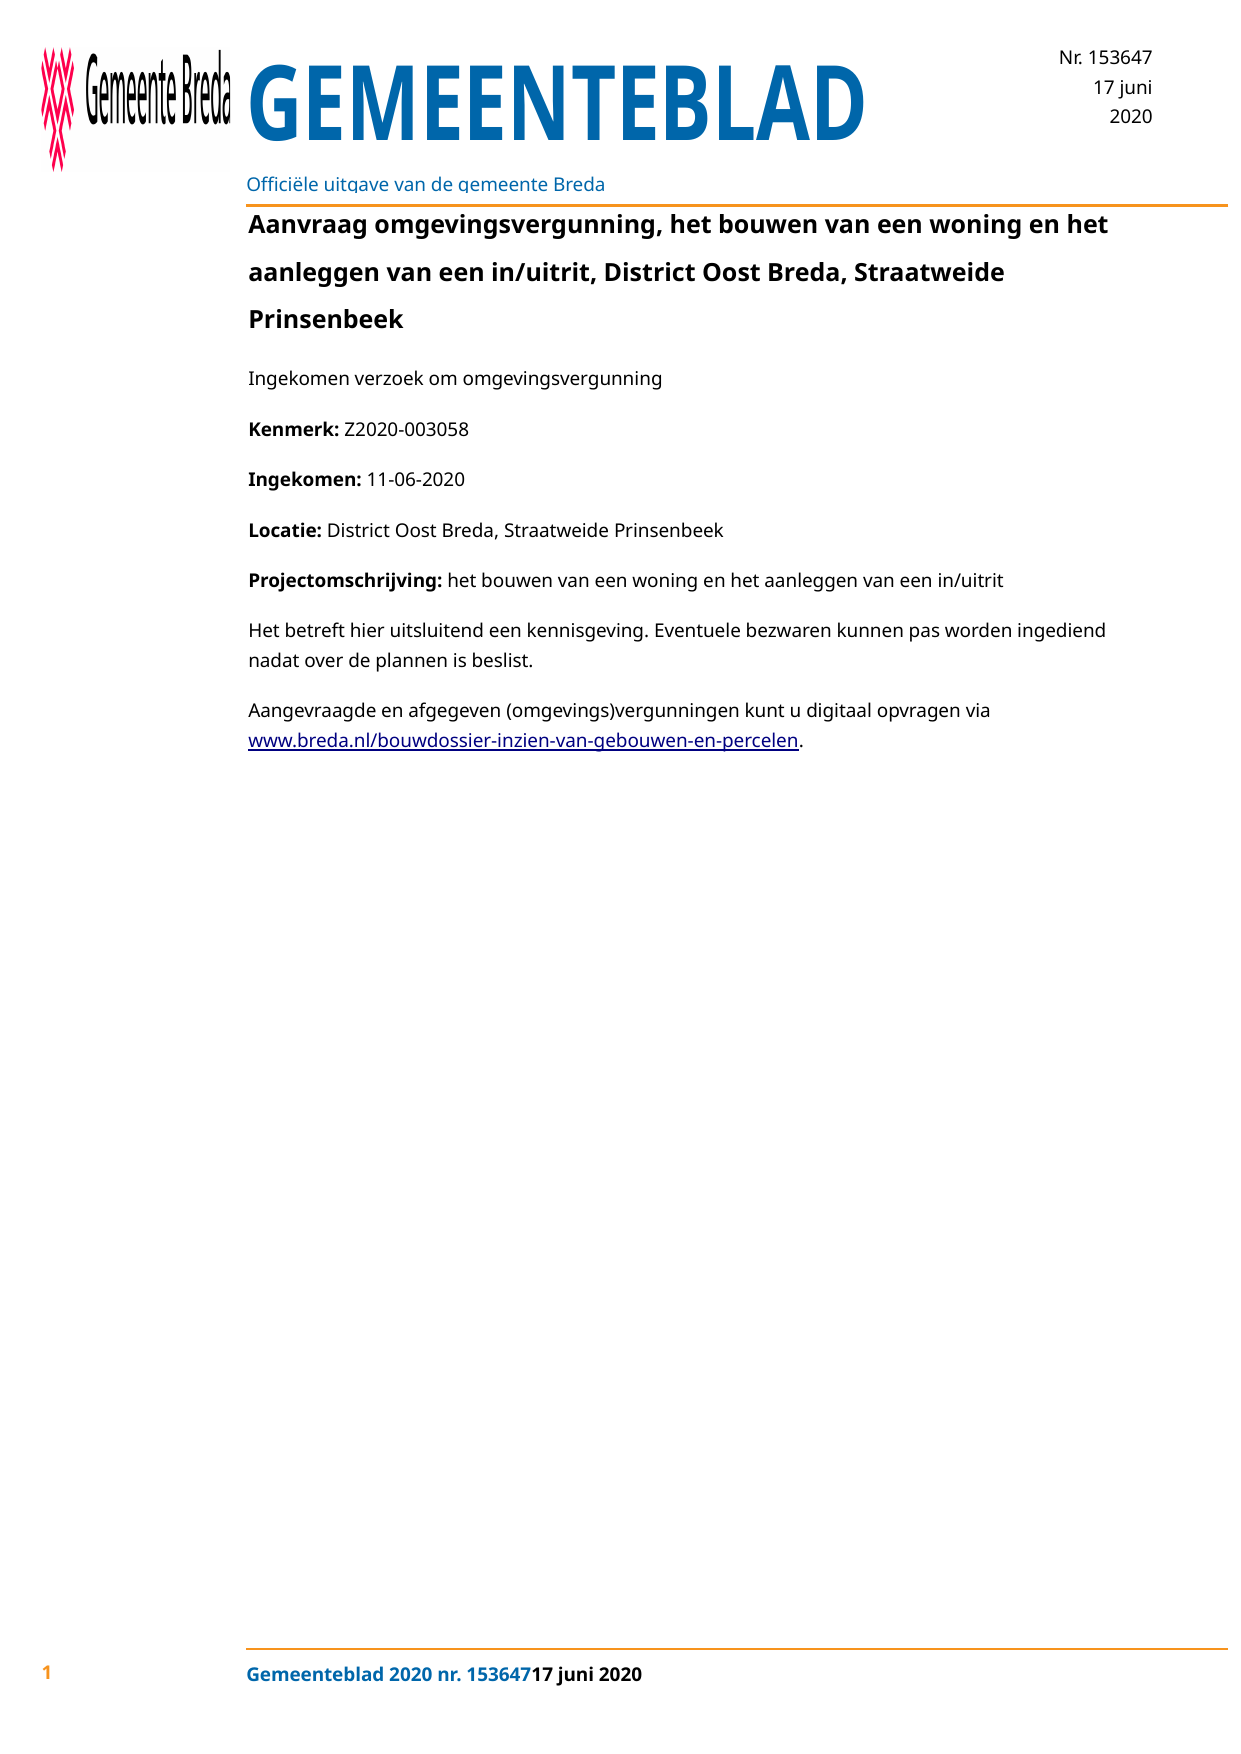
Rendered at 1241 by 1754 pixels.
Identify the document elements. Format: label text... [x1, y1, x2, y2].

text Ingekomen verzoek om omgevingsvergunning [248, 366, 1152, 391]
text Aangevraagde en afgegeven (omgevings)vergunningen kunt u digitaal opvragen via www.breda.nl/bouwdossier-inzien-van-gebouwen-en-percelen. [248, 698, 1152, 753]
text Het betreft hier uitsluitend een kennisgeving. Eventuele bezwaren kunnen pas worden ingediend nadat over de plannen is beslist. [248, 618, 1152, 673]
text Locatie: District Oost Breda, Straatweide Prinsenbeek [248, 517, 1152, 542]
text Ingekomen: 11-06-2020 [248, 466, 1152, 492]
text Kenmerk: Z2020-003058 [248, 416, 1152, 442]
text Aanvraag omgevingsvergunning, het bouwen van een woning en het aanleggen van een in/uitrit, District Oost Breda, Straatweide Prinsenbeek [248, 207, 1152, 336]
picture [41, 47, 231, 172]
text Projectomschrijving: het bouwen van een woning en het aanleggen van een in/uitrit [248, 567, 1152, 593]
